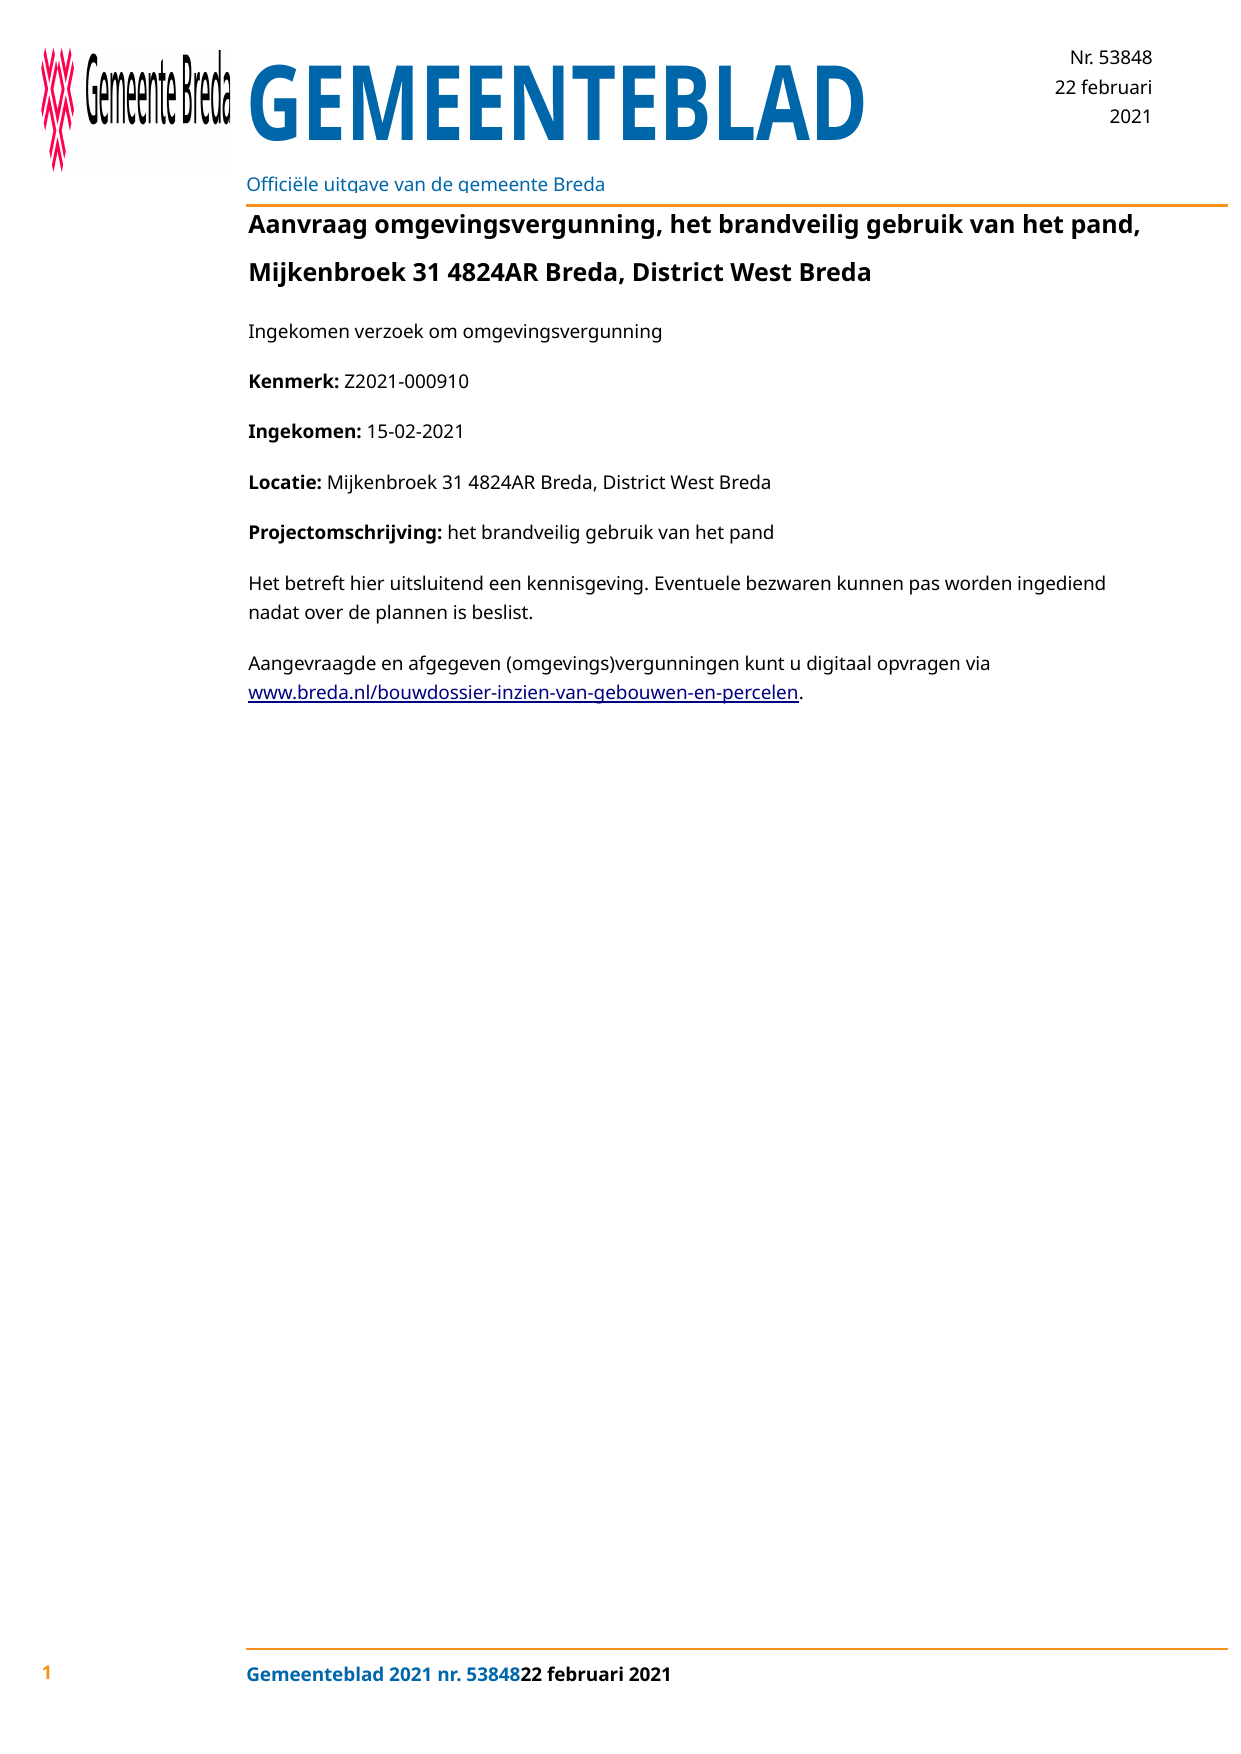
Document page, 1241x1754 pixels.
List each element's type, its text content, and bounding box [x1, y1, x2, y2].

text Kenmerk: Z2021-000910 [248, 368, 1152, 394]
text Ingekomen: 15-02-2021 [248, 419, 1152, 444]
text Het betreft hier uitsluitend een kennisgeving. Eventuele bezwaren kunnen pas worden ingediend nadat over de plannen is beslist. [248, 570, 1152, 625]
picture [41, 47, 231, 172]
text Aangevraagde en afgegeven (omgevings)vergunningen kunt u digitaal opvragen via www.breda.nl/bouwdossier-inzien-van-gebouwen-en-percelen. [248, 650, 1152, 705]
text Ingekomen verzoek om omgevingsvergunning [248, 318, 1152, 344]
text Locatie: Mijkenbroek 31 4824AR Breda, District West Breda [248, 469, 1152, 495]
text Aanvraag omgevingsvergunning, het brandveilig gebruik van het pand, Mijkenbroek 31 4824AR Breda, District West Breda [248, 207, 1152, 288]
text Projectomschrijving: het brandveilig gebruik van het pand [248, 519, 1152, 545]
